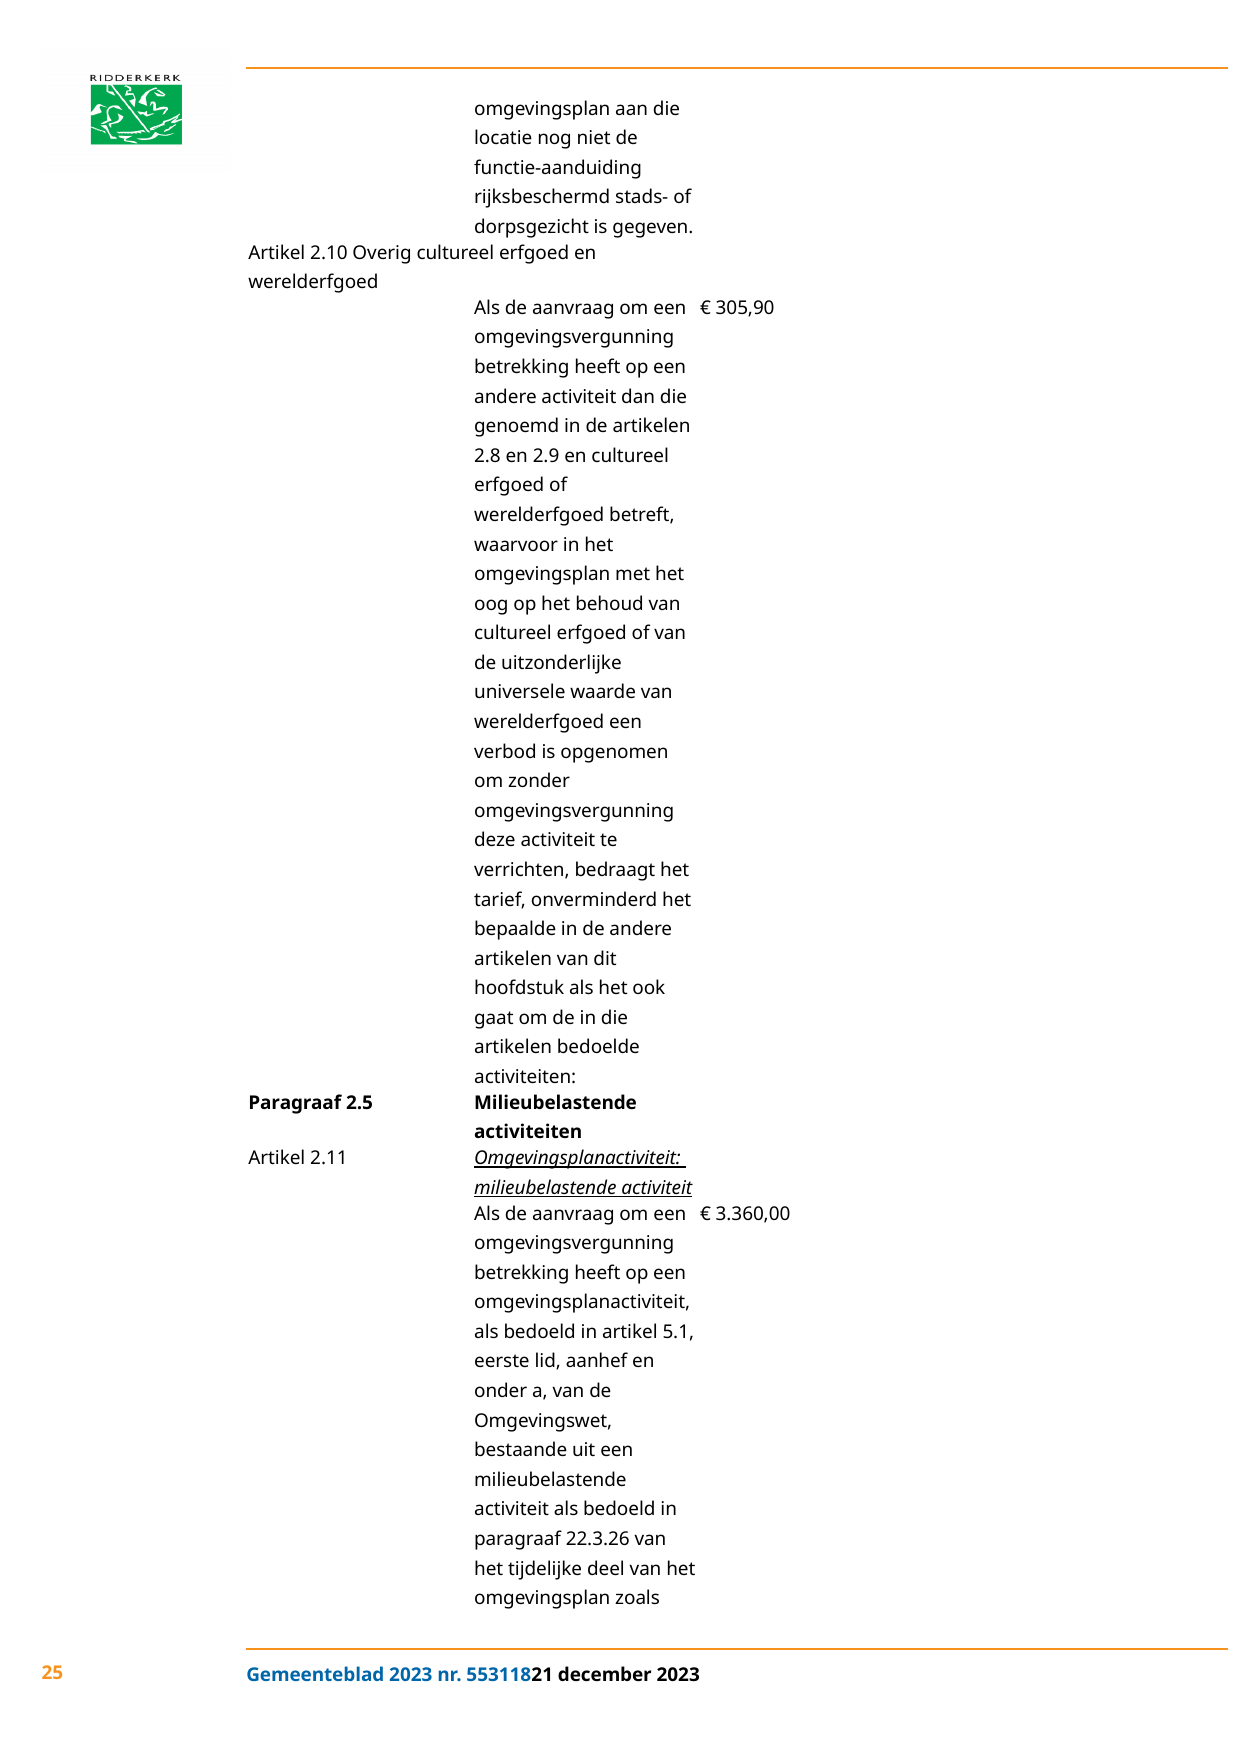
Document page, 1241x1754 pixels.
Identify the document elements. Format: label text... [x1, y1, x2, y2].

table_cell [700, 95, 926, 239]
table_cell Als de aanvraag om een omgevingsvergunning betrekking heeft op een andere activiteit dan die genoemd in de artikelen 2.8 en 2.9 en cultureel erfgoed of werelderfgoed betreft, waarvoor in het omgevingsplan met het oog op het behoud van cultureel erfgoed of van de uitzonderlijke universele waarde van werelderfgoed een verbod is opgenomen om zonder omgevingsvergunning deze activiteit te verrichten, bedraagt het tarief, onverminderd het bepaalde in de andere artikelen van dit hoofdstuk als het ook gaat om de in die artikelen bedoelde activiteiten: [474, 294, 700, 1089]
table_cell [926, 1089, 1152, 1144]
table_cell [926, 1144, 1152, 1200]
table_cell Paragraaf 2.5 [248, 1089, 474, 1144]
table_cell Als de aanvraag om een omgevingsvergunning betrekking heeft op een omgevingsplanactiviteit, als bedoeld in artikel 5.1, eerste lid, aanhef en onder a, van de Omgevingswet, bestaande uit een milieubelastende activiteit als bedoeld in paragraaf 22.3.26 van het tijdelijke deel van het omgevingsplan zoals [474, 1200, 700, 1610]
table_cell Milieubelastende activiteiten [474, 1089, 700, 1144]
table_cell omgevingsplan aan die locatie nog niet de functie-aanduiding rijksbeschermd stads- of dorpsgezicht is gegeven. [474, 95, 700, 239]
table_cell Artikel 2.11 [248, 1144, 474, 1200]
table_cell [926, 95, 1152, 239]
table_cell [700, 1089, 926, 1144]
table_cell [926, 239, 1152, 294]
table_cell [248, 1200, 474, 1610]
table_cell € 3.360,00 [700, 1200, 926, 1610]
table_cell [926, 294, 1152, 1089]
table_cell Omgevingsplanactiviteit: milieubelastende activiteit [474, 1144, 700, 1200]
table_cell [700, 239, 926, 294]
table_cell € 305,90 [700, 294, 926, 1089]
table_cell [700, 1144, 926, 1200]
table_cell [248, 294, 474, 1089]
table_cell Artikel 2.10 Overig cultureel erfgoed en werelderfgoed [248, 239, 700, 294]
picture [41, 47, 231, 172]
table_cell [926, 1200, 1152, 1610]
table_cell [248, 95, 474, 239]
